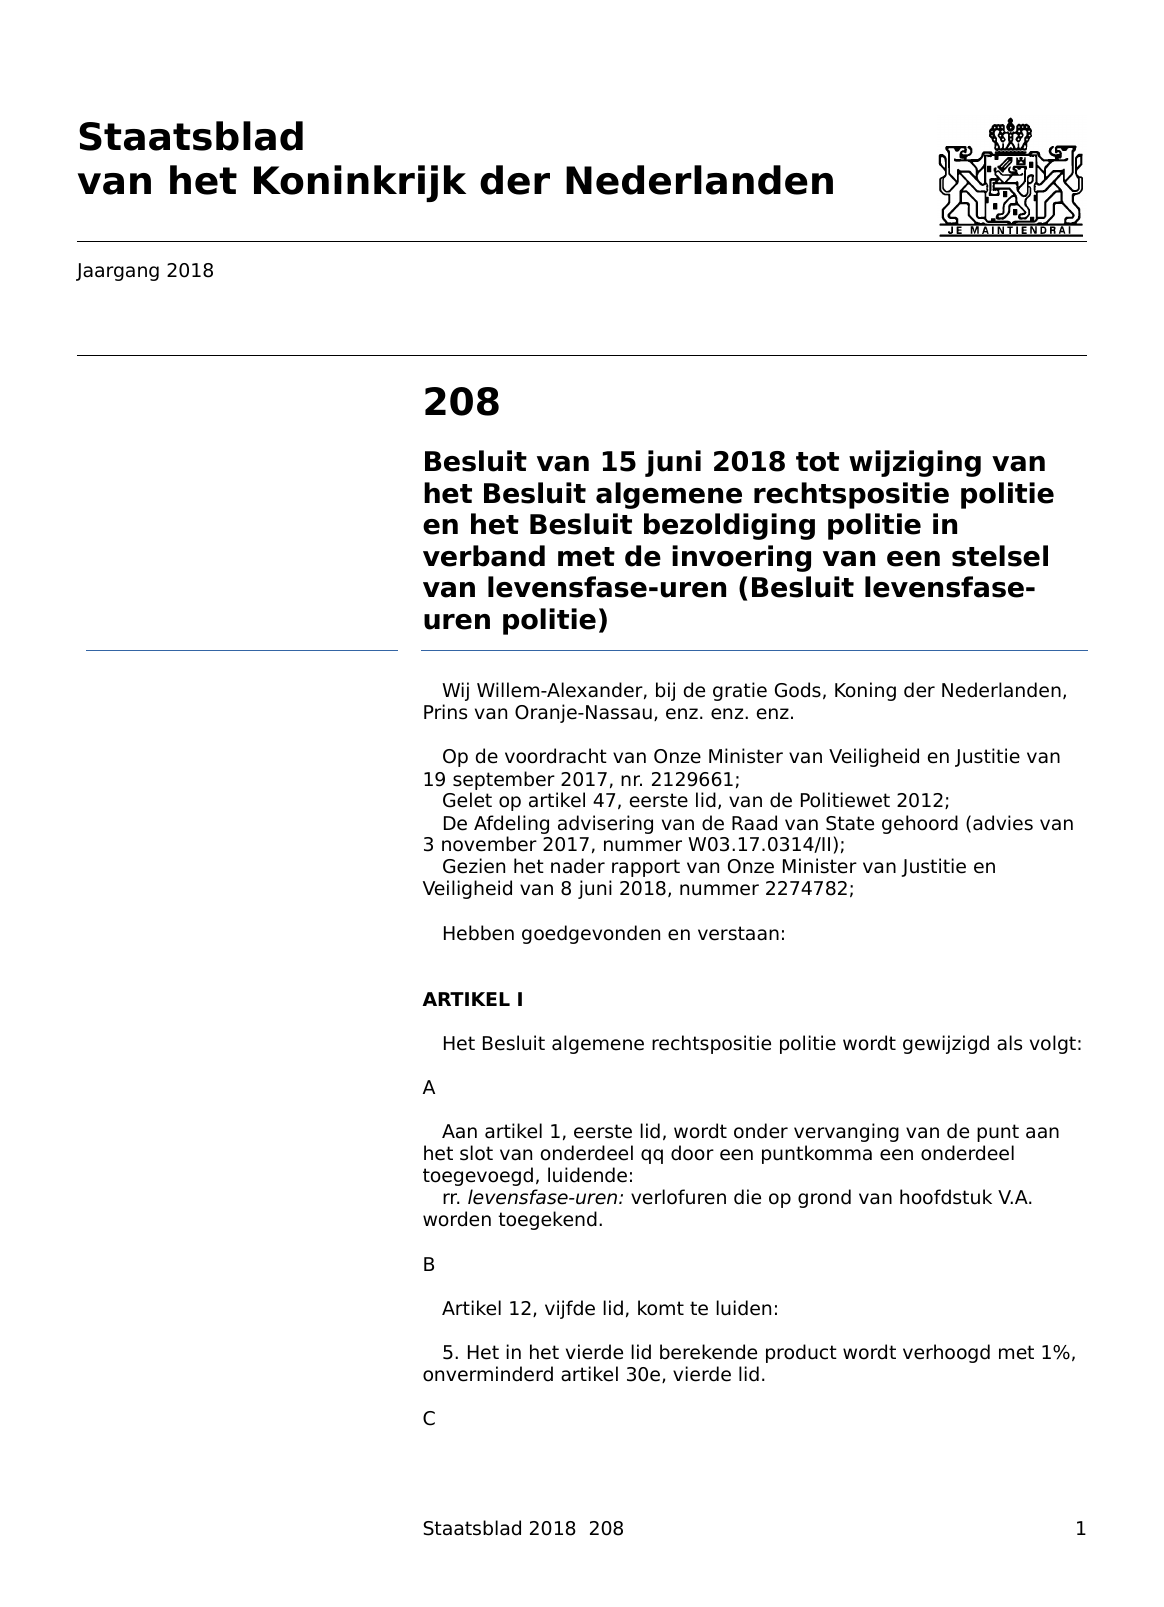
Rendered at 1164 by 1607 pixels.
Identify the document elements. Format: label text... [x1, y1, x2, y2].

table_header Staatsblad van het Koninkrijk der Nederlanden [77, 100, 886, 241]
text Gezien het nader rapport van Onze Minister van Justitie en Veiligheid van 8 juni 2018, nummer 2274782; [422, 856, 1087, 900]
text 5. Het in het vierde lid berekende product wordt verhoogd met 1%, onverminderd artikel 30e, vierde lid. [422, 1342, 1087, 1386]
text rr. levensfase-uren: verlofuren die op grond van hoofdstuk V.A. worden toegekend. [422, 1187, 1087, 1231]
text Hebben goedgevonden en verstaan: [422, 922, 1087, 944]
text Gelet op artikel 47, eerste lid, van de Politiewet 2012; [422, 790, 1087, 812]
picture [936, 115, 1087, 240]
text Besluit van 15 juni 2018 tot wijziging van het Besluit algemene rechtspositie politie en het Besluit bezoldiging politie in verband met de invoering van een stelsel van levensfase-uren (Besluit levensfase-uren politie) [422, 447, 1087, 636]
text Wij Willem-Alexander, bij de gratie Gods, Koning der Nederlanden, Prins van Oranje-Nassau, enz. enz. enz. [422, 680, 1087, 724]
text B [422, 1253, 1087, 1275]
text C [422, 1408, 1087, 1430]
text De Afdeling advisering van de Raad van State gehoord (advies van 3 november 2017, nummer W03.17.0314/II); [422, 812, 1087, 856]
subtitle ARTIKEL I [422, 989, 1087, 1011]
text Artikel 12, vijfde lid, komt te luiden: [422, 1298, 1087, 1319]
table_header [886, 100, 1087, 241]
subtitle 208 [422, 381, 1087, 424]
table_cell Jaargang 2018 [77, 242, 1087, 355]
text Aan artikel 1, eerste lid, wordt onder vervanging van de punt aan het slot van onderdeel qq door een puntkomma een onderdeel toegevoegd, luidende: [422, 1121, 1087, 1187]
text A [422, 1077, 1087, 1099]
text Op de voordracht van Onze Minister van Veiligheid en Justitie van 19 september 2017, nr. 2129661; [422, 746, 1087, 790]
text Het Besluit algemene rechtspositie politie wordt gewijzigd als volgt: [422, 1033, 1087, 1055]
